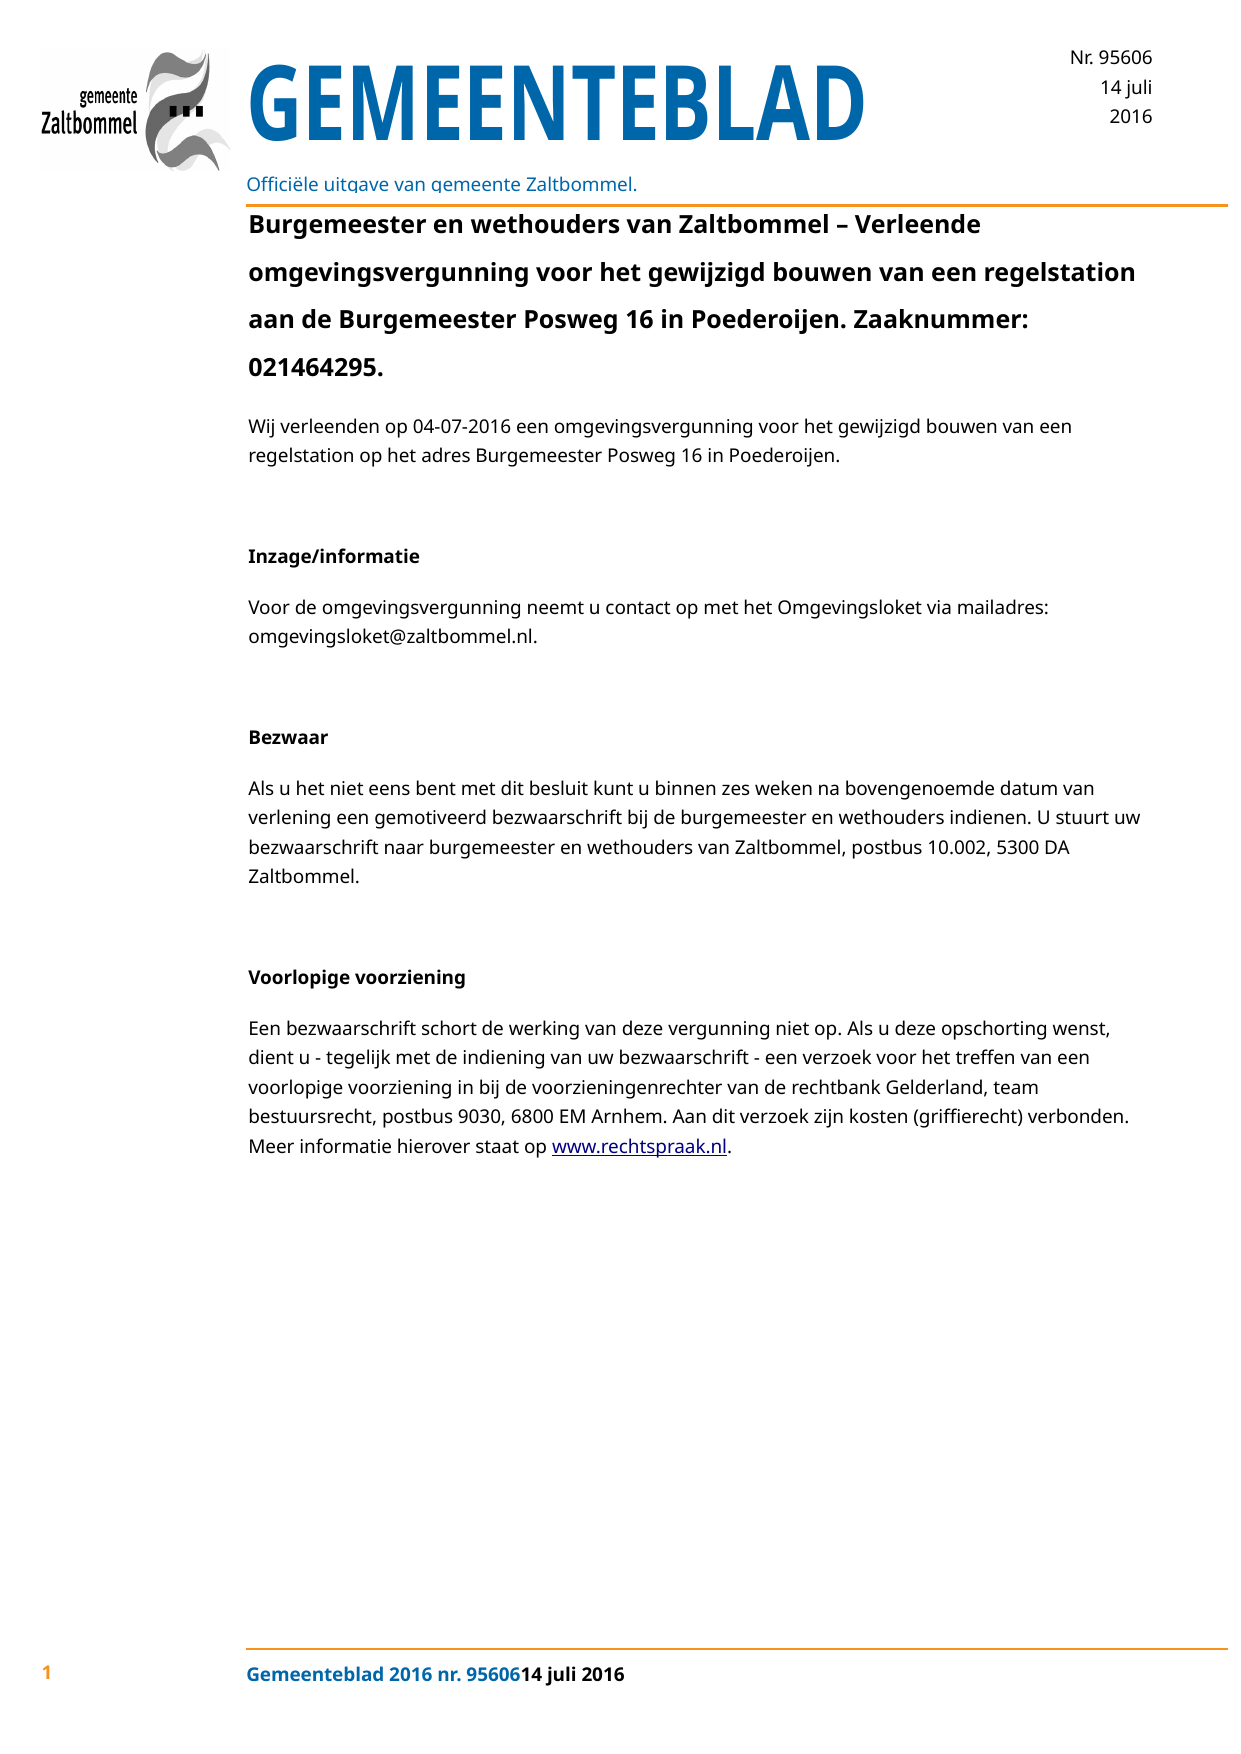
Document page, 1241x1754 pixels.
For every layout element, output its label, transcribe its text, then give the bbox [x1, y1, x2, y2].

text Als u het niet eens bent met dit besluit kunt u binnen zes weken na bovengenoemde datum van verlening een gemotiveerd bezwaarschrift bij de burgemeester en wethouders indienen. U stuurt uw bezwaarschrift naar burgemeester en wethouders van Zaltbommel, postbus 10.002, 5300 DA Zaltbommel. [248, 775, 1152, 889]
text Wij verleenden op 04-07-2016 een omgevingsvergunning voor het gewijzigd bouwen van een regelstation op het adres Burgemeester Posweg 16 in Poederoijen. [248, 413, 1152, 468]
text Voor de omgevingsvergunning neemt u contact op met het Omgevingsloket via mailadres: omgevingsloket@zaltbommel.nl. [248, 594, 1152, 649]
text Een bezwaarschrift schort de werking van deze vergunning niet op. Als u deze opschorting wenst, dient u - tegelijk met de indiening van uw bezwaarschrift - een verzoek voor het treffen van een voorlopige voorziening in bij de voorzieningenrechter van de rechtbank Gelderland, team bestuursrecht, postbus 9030, 6800 EM Arnhem. Aan dit verzoek zijn kosten (griffierecht) verbonden. Meer informatie hierover staat op www.rechtspraak.nl. [248, 1015, 1152, 1159]
text Inzage/informatie [248, 543, 1152, 569]
text Bezwaar [248, 724, 1152, 750]
picture [41, 47, 231, 172]
text Voorlopige voorziening [248, 964, 1152, 990]
text Burgemeester en wethouders van Zaltbommel – Verleende omgevingsvergunning voor het gewijzigd bouwen van een regelstation aan de Burgemeester Posweg 16 in Poederoijen. Zaaknummer: 021464295. [248, 207, 1152, 384]
